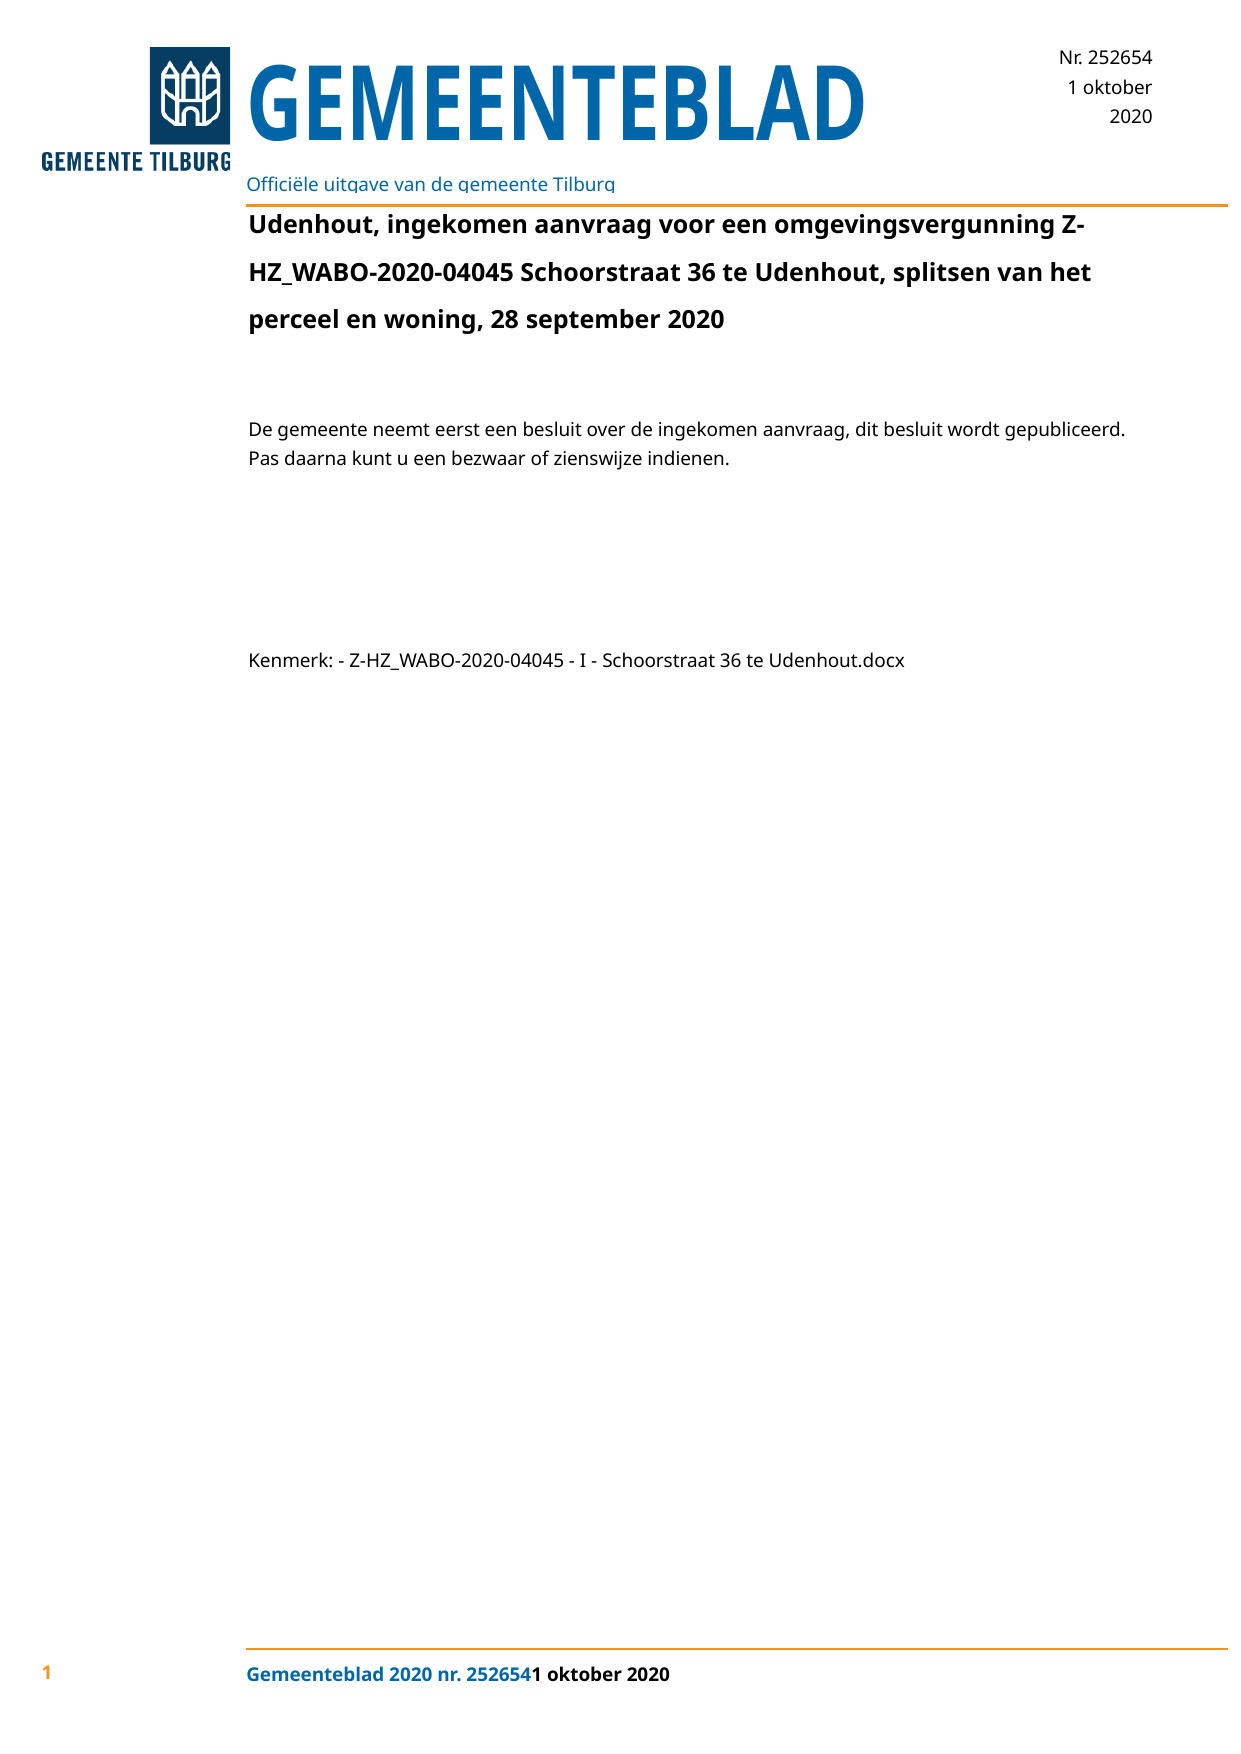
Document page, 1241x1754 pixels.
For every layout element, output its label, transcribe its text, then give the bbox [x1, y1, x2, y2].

text Udenhout, ingekomen aanvraag voor een omgevingsvergunning Z-HZ_WABO-2020-04045 Schoorstraat 36 te Udenhout, splitsen van het perceel en woning, 28 september 2020 [248, 207, 1152, 336]
text Kenmerk: - Z-HZ_WABO-2020-04045 - I - Schoorstraat 36 te Udenhout.docx [248, 647, 1152, 673]
picture [41, 47, 231, 172]
text De gemeente neemt eerst een besluit over de ingekomen aanvraag, dit besluit wordt gepubliceerd. Pas daarna kunt u een bezwaar of zienswijze indienen. [248, 416, 1152, 471]
